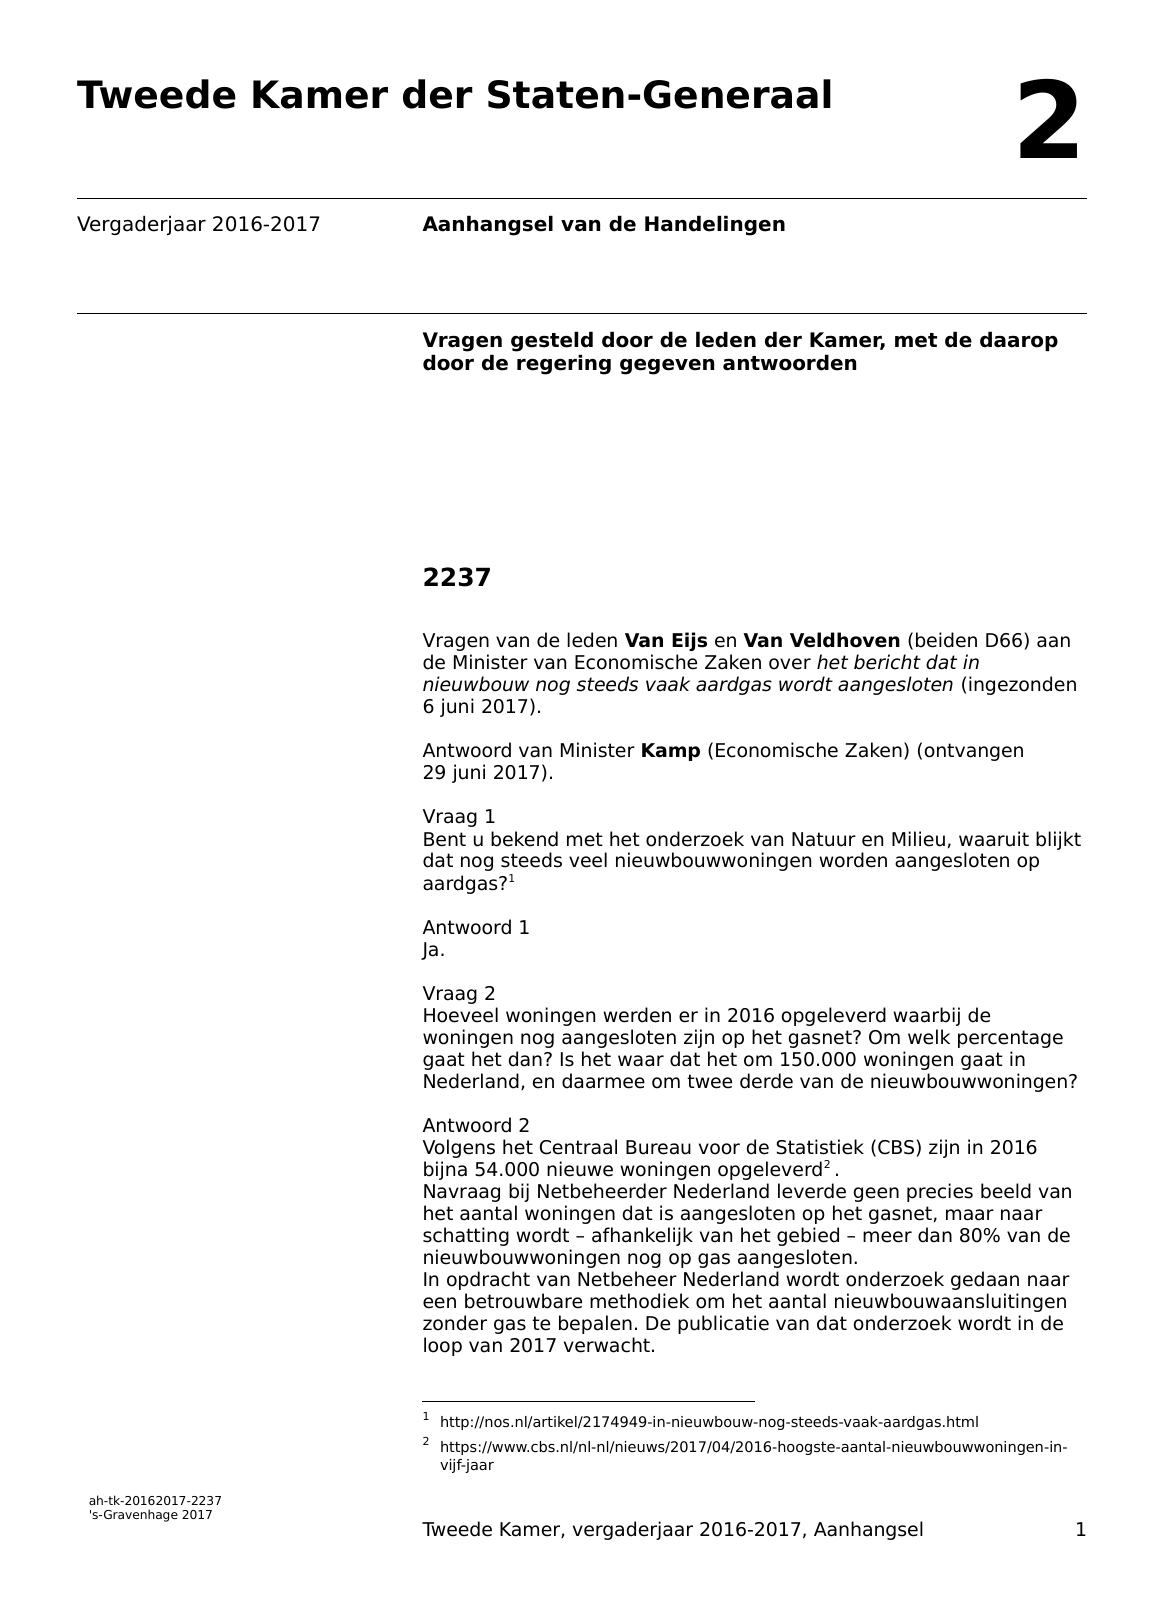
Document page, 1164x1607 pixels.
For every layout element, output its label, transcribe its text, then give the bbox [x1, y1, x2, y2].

text Antwoord 1 [422, 917, 1087, 938]
text Vragen van de leden Van Eijs en Van Veldhoven (beiden D66) aan de Minister van Economische Zaken over het bericht dat in nieuwbouw nog steeds vaak aardgas wordt aangesloten (ingezonden 6 juni 2017). [422, 630, 1087, 718]
text Vraag 2 [422, 983, 1087, 1005]
text ah-tk-20162017-2237 [88, 1494, 323, 1508]
text Hoeveel woningen werden er in 2016 opgeleverd waarbij de woningen nog aangesloten zijn op het gasnet? Om welk percentage gaat het dan? Is het waar dat het om 150.000 woningen gaat in Nederland, en daarmee om twee derde van de nieuwbouwwoningen? [422, 1005, 1087, 1093]
text Vraag 1 [422, 806, 1087, 828]
table_cell Vragen gesteld door de leden der Kamer, met de daarop door de regering gegeven antwoorden [422, 314, 1087, 375]
text In opdracht van Netbeheer Nederland wordt onderzoek gedaan naar een betrouwbare methodiek om het aantal nieuwbouwaansluitingen zonder gas te bepalen. De publicatie van dat onderzoek wordt in de loop van 2017 verwacht. [422, 1269, 1087, 1357]
text Volgens het Centraal Bureau voor de Statistiek (CBS) zijn in 2016 bijna 54.000 nieuwe woningen opgeleverd. [422, 1137, 1087, 1181]
table_header Tweede Kamer der Staten-Generaal [77, 59, 886, 198]
table_cell Vergaderjaar 2016-2017 [77, 199, 422, 313]
text 's-Gravenhage 2017 [88, 1508, 323, 1522]
text 2237 [422, 563, 1087, 592]
text http://nos.nl/artikel/2174949-in-nieuwbouw-nog-steeds-vaak-aardgas.html [422, 1410, 1087, 1432]
table_cell Aanhangsel van de Handelingen [422, 199, 1087, 313]
text Antwoord 2 [422, 1115, 1087, 1137]
text Antwoord van Minister Kamp (Economische Zaken) (ontvangen 29 juni 2017). [422, 740, 1087, 784]
text https://www.cbs.nl/nl-nl/nieuws/2017/04/2016-hoogste-aantal-nieuwbouwwoningen-in-vijf-jaar [422, 1435, 1087, 1474]
text Navraag bij Netbeheerder Nederland leverde geen precies beeld van het aantal woningen dat is aangesloten op het gasnet, maar naar schatting wordt – afhankelijk van het gebied – meer dan 80% van de nieuwbouwwoningen nog op gas aangesloten. [422, 1181, 1087, 1269]
text Ja. [422, 938, 1087, 961]
table_cell [77, 314, 422, 375]
table_header 2 [886, 59, 1087, 198]
text Bent u bekend met het onderzoek van Natuur en Milieu, waaruit blijkt dat nog steeds veel nieuwbouwwoningen worden aangesloten op aardgas? [422, 828, 1087, 894]
